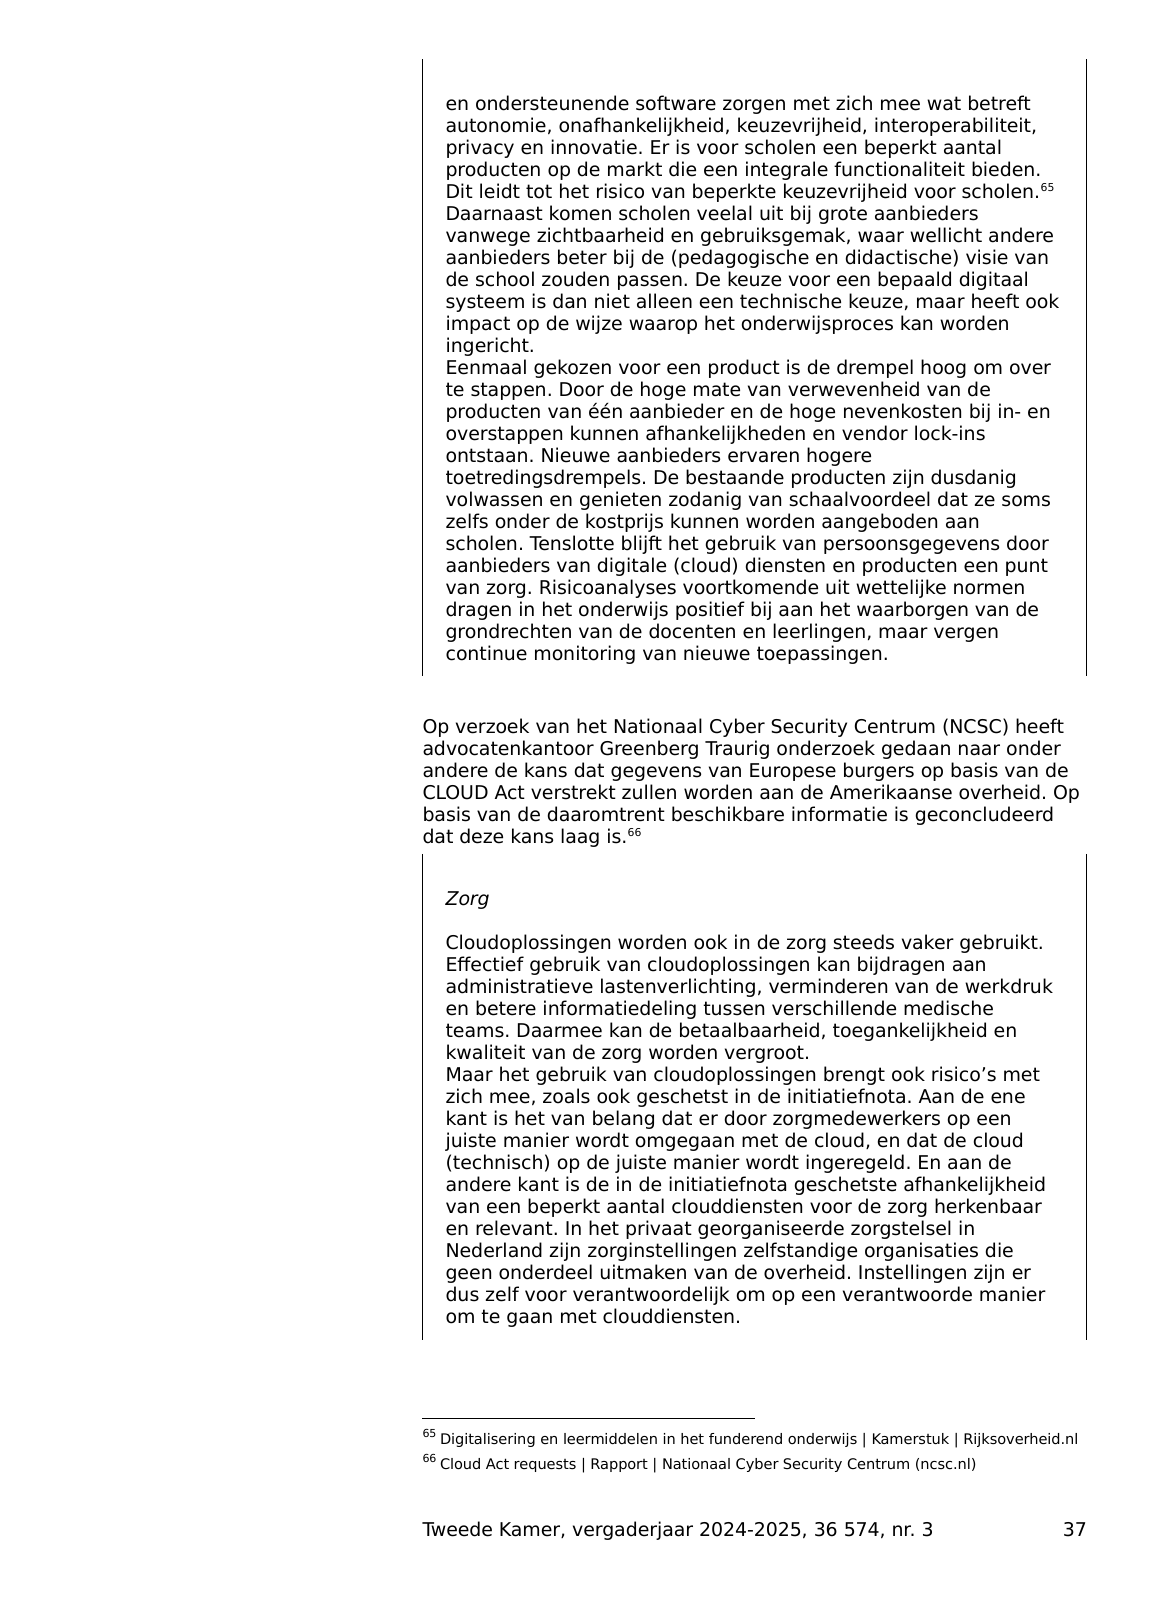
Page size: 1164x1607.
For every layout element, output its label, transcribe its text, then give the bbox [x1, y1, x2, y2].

text Op verzoek van het Nationaal Cyber Security Centrum (NCSC) heeft advocatenkantoor Greenberg Traurig onderzoek gedaan naar onder andere de kans dat gegevens van Europese burgers op basis van de CLOUD Act verstrekt zullen worden aan de Amerikaanse overheid. Op basis van de daaromtrent beschikbare informatie is geconcludeerd dat deze kans laag is. [422, 716, 1087, 848]
text Cloud Act requests | Rapport | Nationaal Cyber Security Centrum (ncsc.nl) [422, 1452, 1087, 1474]
table_header en ondersteunende software zorgen met zich mee wat betreft autonomie, onafhankelijkheid, keuzevrijheid, interoperabiliteit, privacy en innovatie. Er is voor scholen een beperkt aantal producten op de markt die een integrale functionaliteit bieden. Dit leidt tot het risico van beperkte keuzevrijheid voor scholen. Daarnaast komen scholen veelal uit bij grote aanbieders vanwege zichtbaarheid en gebruiksgemak, waar wellicht andere aanbieders beter bij de (pedagogische en didactische) visie van de school zouden passen. De keuze voor een bepaald digitaal systeem is dan niet alleen een technische keuze, maar heeft ook impact op de wijze waarop het onderwijsproces kan worden ingericht. Eenmaal gekozen voor een product is de drempel hoog om over te stappen. Door de hoge mate van verwevenheid van de producten van één aanbieder en de hoge nevenkosten bij in- en overstappen kunnen afhankelijkheden en vendor lock-ins ontstaan. Nieuwe aanbieders ervaren hogere toetredingsdrempels. De bestaande producten zijn dusdanig volwassen en genieten zodanig van schaalvoordeel dat ze soms zelfs onder de kostprijs kunnen worden aangeboden aan scholen. Tenslotte blijft het gebruik van persoonsgegevens door aanbieders van digitale (cloud) diensten en producten een punt van zorg. Risicoanalyses voortkomende uit wettelijke normen dragen in het onderwijs positief bij aan het waarborgen van de grondrechten van de docenten en leerlingen, maar vergen continue monitoring van nieuwe toepassingen. [423, 59, 1086, 676]
table_header Zorg Cloudoplossingen worden ook in de zorg steeds vaker gebruikt. Effectief gebruik van cloudoplossingen kan bijdragen aan administratieve lastenverlichting, verminderen van de werkdruk en betere informatiedeling tussen verschillende medische teams. Daarmee kan de betaalbaarheid, toegankelijkheid en kwaliteit van de zorg worden vergroot. Maar het gebruik van cloudoplossingen brengt ook risico’s met zich mee, zoals ook geschetst in de initiatiefnota. Aan de ene kant is het van belang dat er door zorgmedewerkers op een juiste manier wordt omgegaan met de cloud, en dat de cloud (technisch) op de juiste manier wordt ingeregeld. En aan de andere kant is de in de initiatiefnota geschetste afhankelijkheid van een beperkt aantal clouddiensten voor de zorg herkenbaar en relevant. In het privaat georganiseerde zorgstelsel in Nederland zijn zorginstellingen zelfstandige organisaties die geen onderdeel uitmaken van de overheid. Instellingen zijn er dus zelf voor verantwoordelijk om op een verantwoorde manier om te gaan met clouddiensten. [423, 854, 1086, 1339]
